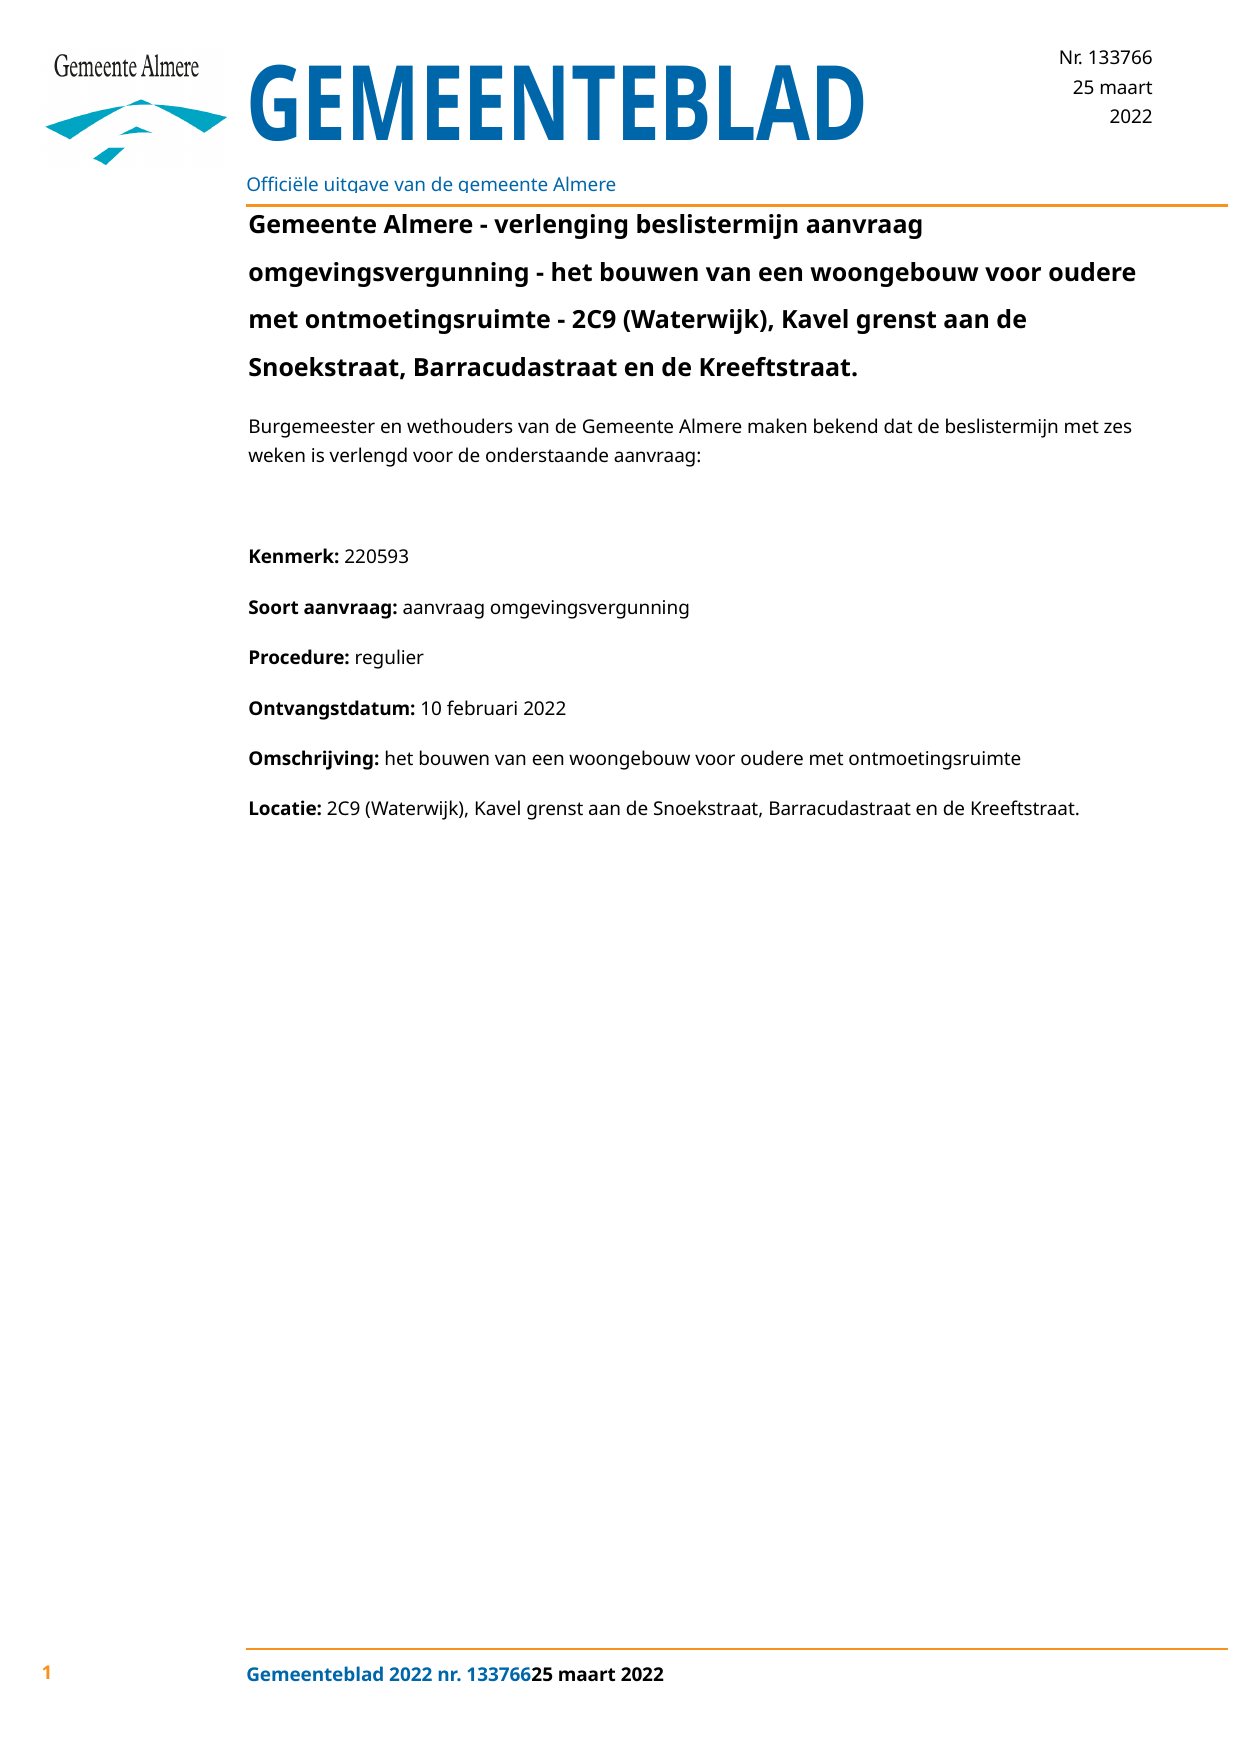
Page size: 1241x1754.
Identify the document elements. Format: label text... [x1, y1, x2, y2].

text Burgemeester en wethouders van de Gemeente Almere maken bekend dat de beslistermijn met zes weken is verlengd voor de onderstaande aanvraag: [248, 413, 1152, 468]
picture [41, 47, 231, 172]
text Ontvangstdatum: 10 februari 2022 [248, 695, 1152, 721]
text Gemeente Almere - verlenging beslistermijn aanvraag omgevingsvergunning - het bouwen van een woongebouw voor oudere met ontmoetingsruimte - 2C9 (Waterwijk), Kavel grenst aan de Snoekstraat, Barracudastraat en de Kreeftstraat. [248, 207, 1152, 384]
text Locatie: 2C9 (Waterwijk), Kavel grenst aan de Snoekstraat, Barracudastraat en de Kreeftstraat. [248, 796, 1152, 821]
text Soort aanvraag: aanvraag omgevingsvergunning [248, 594, 1152, 620]
text Procedure: regulier [248, 644, 1152, 670]
text Omschrijving: het bouwen van een woongebouw voor oudere met ontmoetingsruimte [248, 745, 1152, 771]
text Kenmerk: 220593 [248, 543, 1152, 569]
